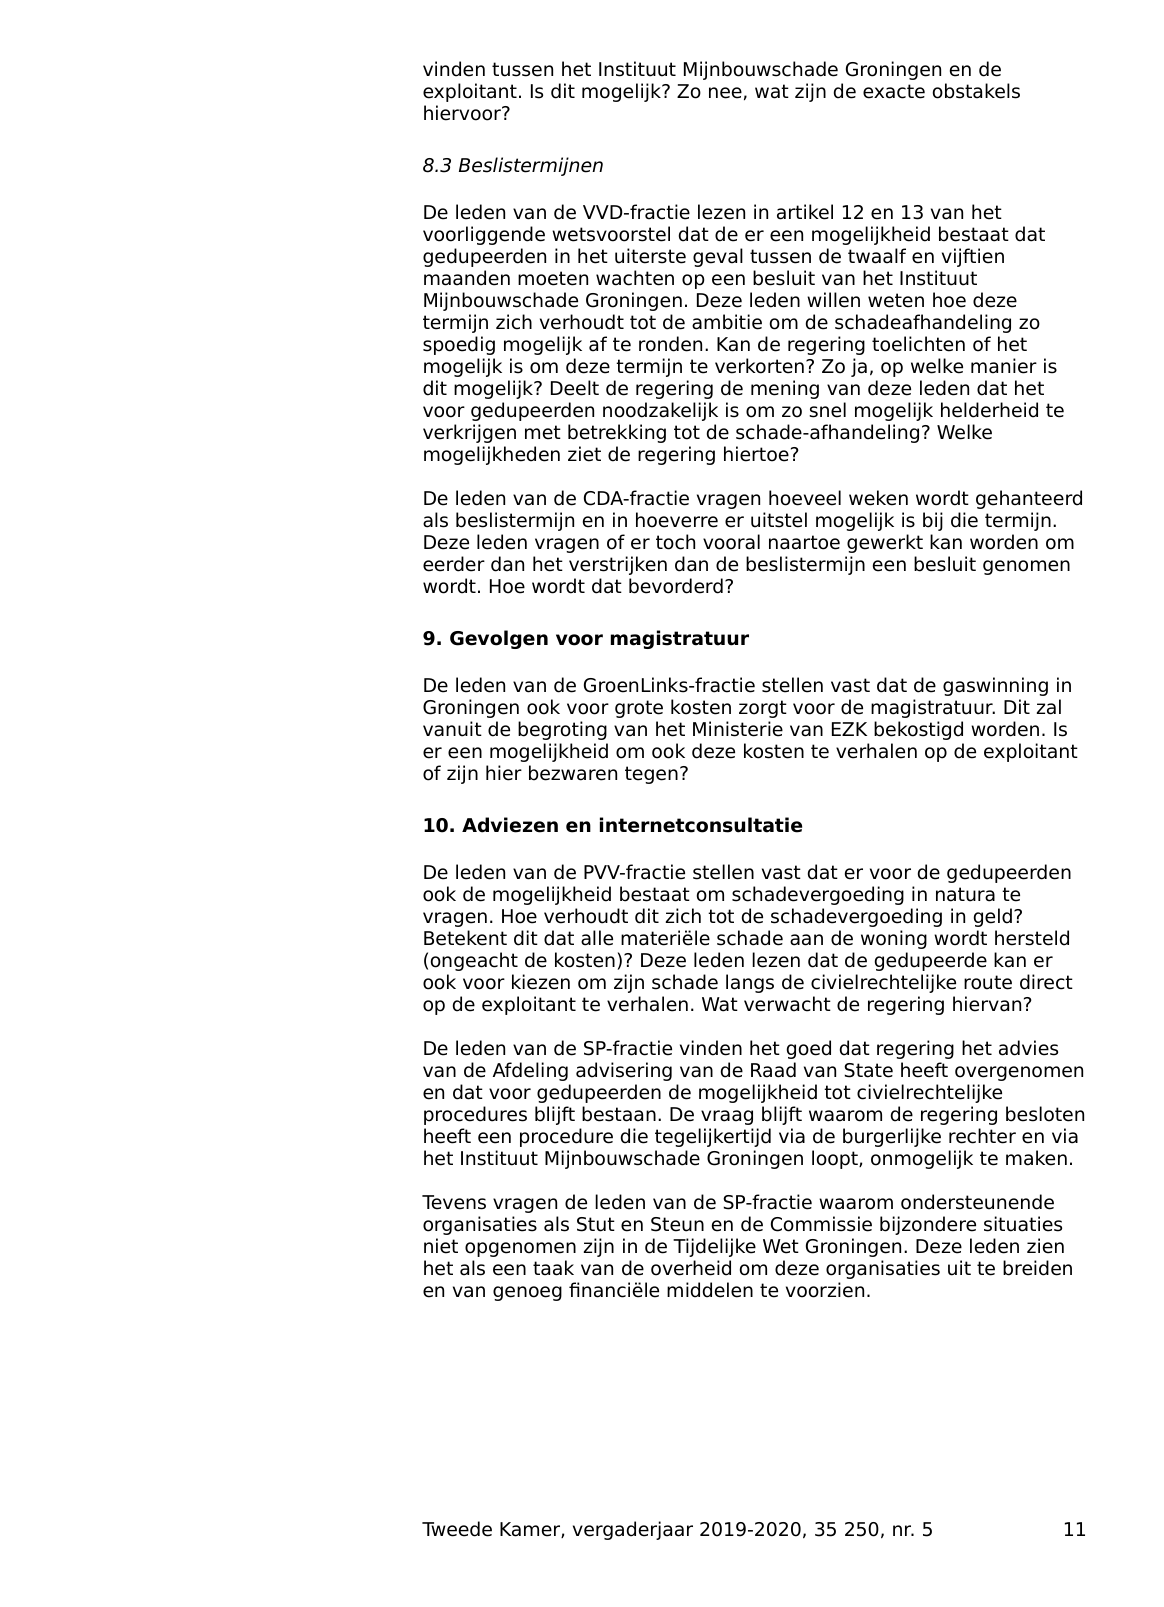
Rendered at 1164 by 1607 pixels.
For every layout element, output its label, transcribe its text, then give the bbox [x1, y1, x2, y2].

text De leden van de PVV-fractie stellen vast dat er voor de gedupeerden ook de mogelijkheid bestaat om schadevergoeding in natura te vragen. Hoe verhoudt dit zich tot de schadevergoeding in geld? Betekent dit dat alle materiële schade aan de woning wordt hersteld (ongeacht de kosten)? Deze leden lezen dat de gedupeerde kan er ook voor kiezen om zijn schade langs de civielrechtelijke route direct op de exploitant te verhalen. Wat verwacht de regering hiervan? [422, 862, 1087, 1016]
subtitle 8.3 Beslistermijnen [422, 155, 1087, 177]
text Tevens vragen de leden van de SP-fractie waarom ondersteunende organisaties als Stut en Steun en de Commissie bijzondere situaties niet opgenomen zijn in de Tijdelijke Wet Groningen. Deze leden zien het als een taak van de overheid om deze organisaties uit te breiden en van genoeg financiële middelen te voorzien. [422, 1192, 1087, 1302]
subtitle 9. Gevolgen voor magistratuur [422, 628, 1087, 650]
text De leden van de CDA-fractie vragen hoeveel weken wordt gehanteerd als beslistermijn en in hoeverre er uitstel mogelijk is bij die termijn. Deze leden vragen of er toch vooral naartoe gewerkt kan worden om eerder dan het verstrijken dan de beslistermijn een besluit genomen wordt. Hoe wordt dat bevorderd? [422, 488, 1087, 598]
text De leden van de SP-fractie vinden het goed dat regering het advies van de Afdeling advisering van de Raad van State heeft overgenomen en dat voor gedupeerden de mogelijkheid tot civielrechtelijke procedures blijft bestaan. De vraag blijft waarom de regering besloten heeft een procedure die tegelijkertijd via de burgerlijke rechter en via het Instituut Mijnbouwschade Groningen loopt, onmogelijk te maken. [422, 1038, 1087, 1169]
subtitle 10. Adviezen en internetconsultatie [422, 815, 1087, 837]
text vinden tussen het Instituut Mijnbouwschade Groningen en de exploitant. Is dit mogelijk? Zo nee, wat zijn de exacte obstakels hiervoor? [422, 59, 1087, 125]
text De leden van de VVD-fractie lezen in artikel 12 en 13 van het voorliggende wetsvoorstel dat de er een mogelijkheid bestaat dat gedupeerden in het uiterste geval tussen de twaalf en vijftien maanden moeten wachten op een besluit van het Instituut Mijnbouwschade Groningen. Deze leden willen weten hoe deze termijn zich verhoudt tot de ambitie om de schadeafhandeling zo spoedig mogelijk af te ronden. Kan de regering toelichten of het mogelijk is om deze termijn te verkorten? Zo ja, op welke manier is dit mogelijk? Deelt de regering de mening van deze leden dat het voor gedupeerden noodzakelijk is om zo snel mogelijk helderheid te verkrijgen met betrekking tot de schade-afhandeling? Welke mogelijkheden ziet de regering hiertoe? [422, 202, 1087, 466]
text De leden van de GroenLinks-fractie stellen vast dat de gaswinning in Groningen ook voor grote kosten zorgt voor de magistratuur. Dit zal vanuit de begroting van het Ministerie van EZK bekostigd worden. Is er een mogelijkheid om ook deze kosten te verhalen op de exploitant of zijn hier bezwaren tegen? [422, 675, 1087, 785]
